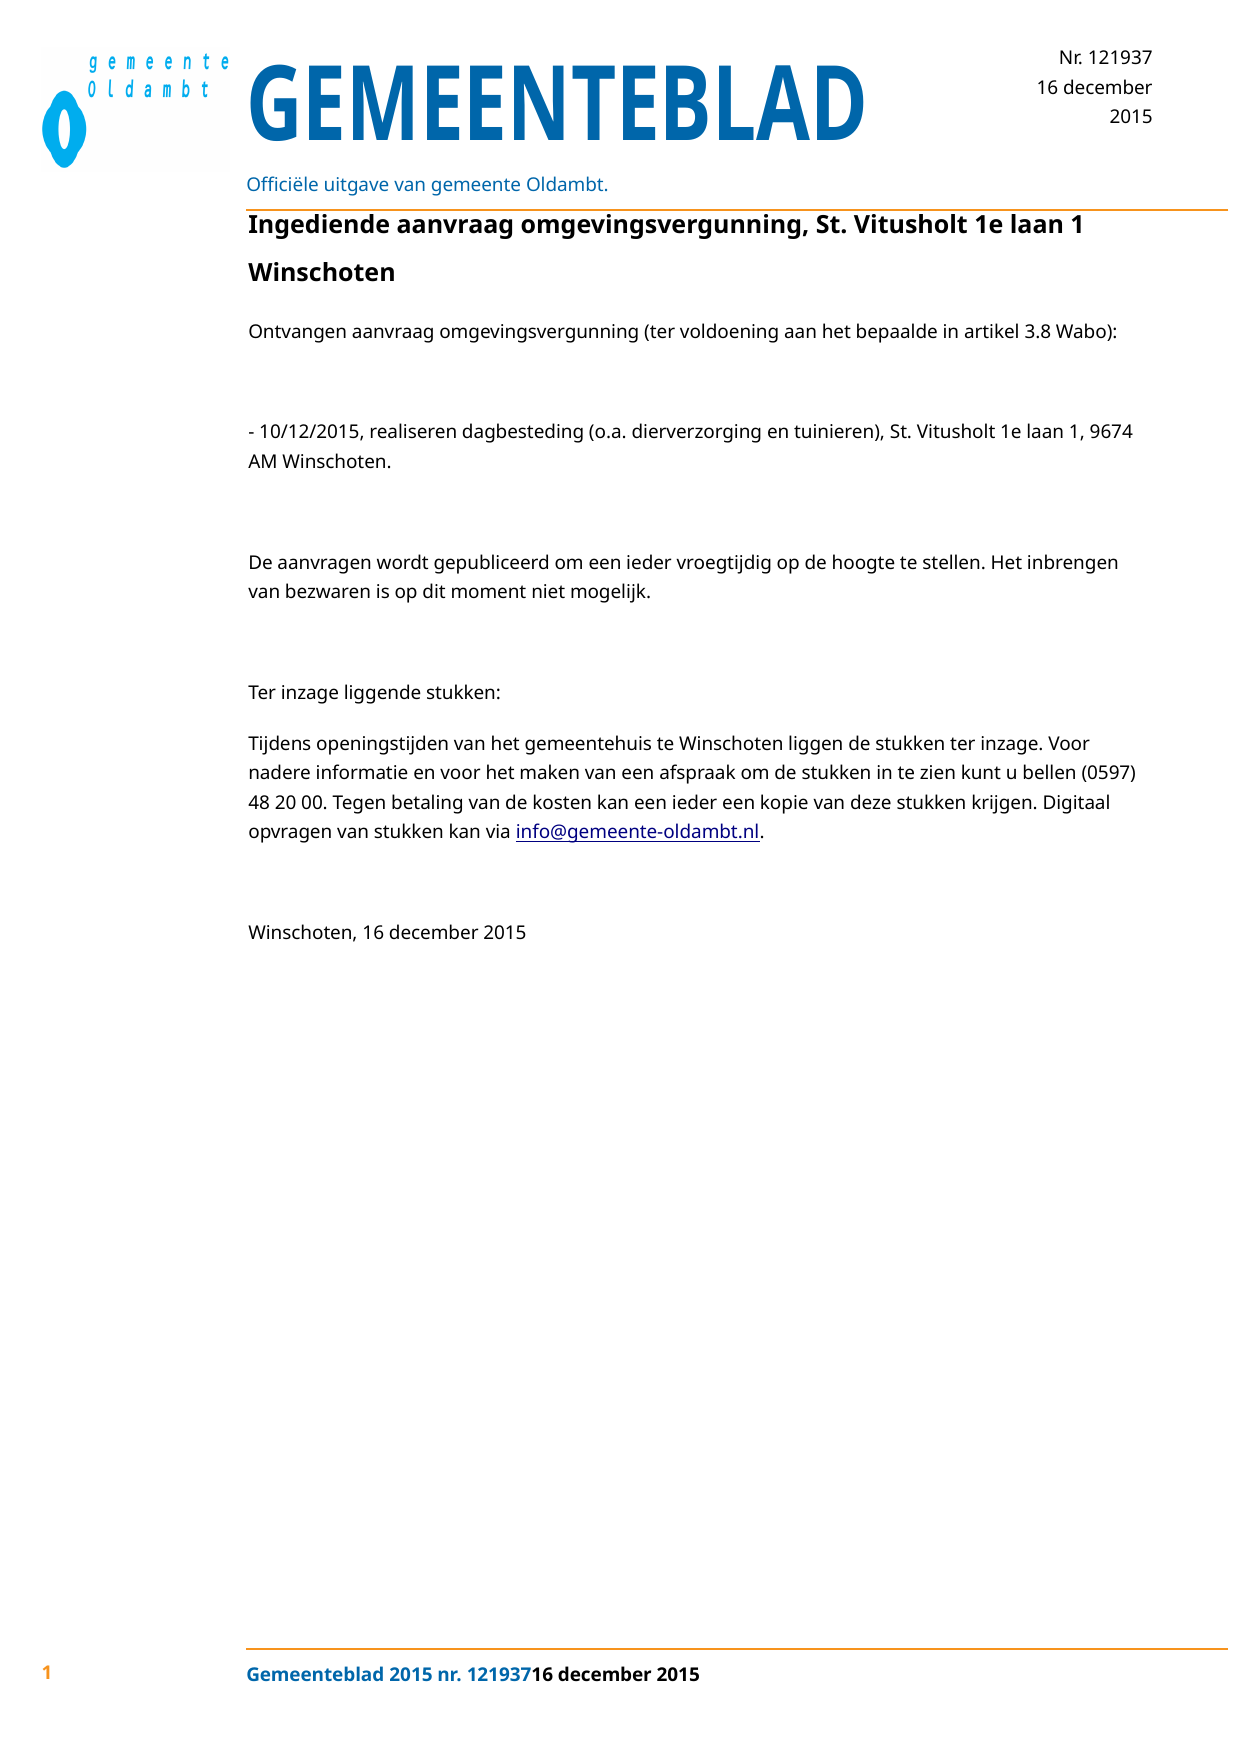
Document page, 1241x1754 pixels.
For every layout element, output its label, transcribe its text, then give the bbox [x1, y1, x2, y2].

text Ter inzage liggende stukken: [248, 679, 1152, 705]
text Winschoten, 16 december 2015 [248, 919, 1152, 945]
text Tijdens openingstijden van het gemeentehuis te Winschoten liggen de stukken ter inzage. Voor nadere informatie en voor het maken van een afspraak om de stukken in te zien kunt u bellen (0597) 48 20 00. Tegen betaling van de kosten kan een ieder een kopie van deze stukken krijgen. Digitaal opvragen van stukken kan via info@gemeente-oldambt.nl. [248, 730, 1152, 844]
text De aanvragen wordt gepubliceerd om een ieder vroegtijdig op de hoogte te stellen. Het inbrengen van bezwaren is op dit moment niet mogelijk. [248, 549, 1152, 604]
text - 10/12/2015, realiseren dagbesteding (o.a. dierverzorging en tuinieren), St. Vitusholt 1e laan 1, 9674 AM Winschoten. [248, 419, 1152, 474]
picture [41, 47, 231, 172]
text Ingediende aanvraag omgevingsvergunning, St. Vitusholt 1e laan 1 Winschoten [248, 211, 1152, 288]
text Ontvangen aanvraag omgevingsvergunning (ter voldoening aan het bepaalde in artikel 3.8 Wabo): [248, 318, 1152, 344]
